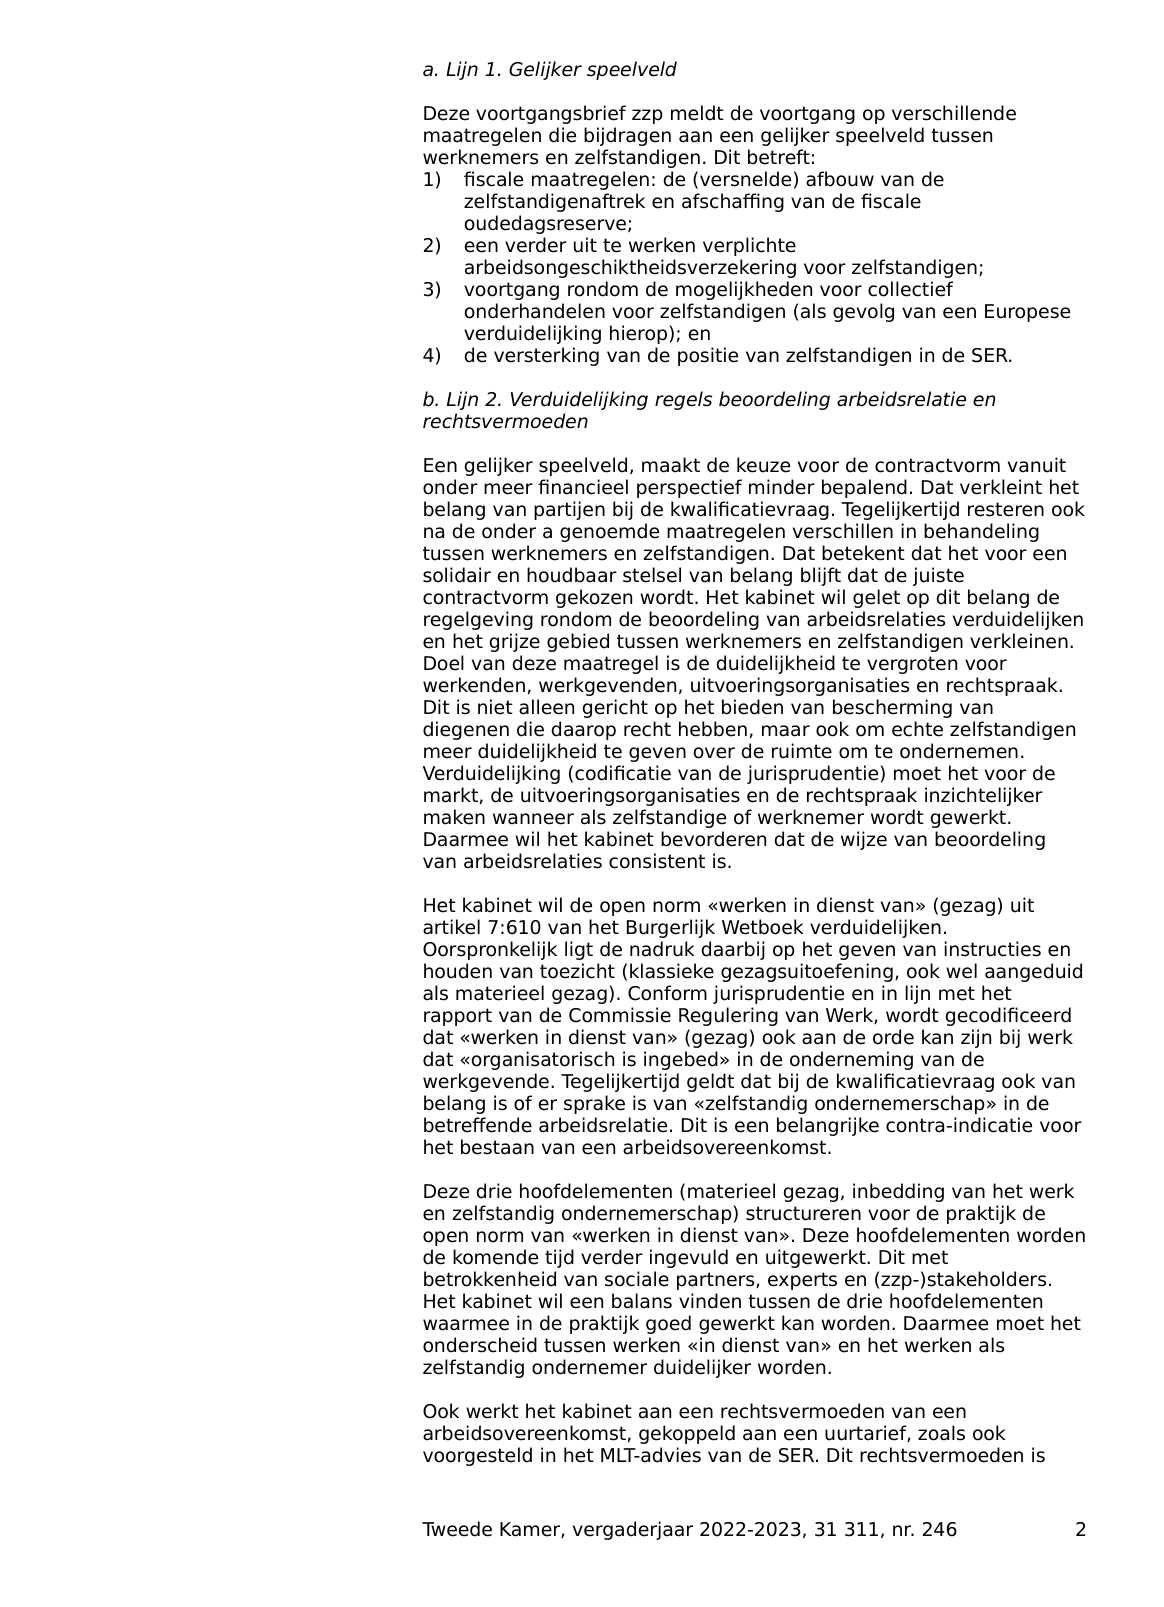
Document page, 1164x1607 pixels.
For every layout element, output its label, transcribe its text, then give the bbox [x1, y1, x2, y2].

text Deze voortgangsbrief zzp meldt de voortgang op verschillende maatregelen die bijdragen aan een gelijker speelveld tussen werknemers en zelfstandigen. Dit betreft: [422, 103, 1087, 169]
subtitle b. Lijn 2. Verduidelijking regels beoordeling arbeidsrelatie en rechtsvermoeden [422, 389, 1087, 433]
text 1) fiscale maatregelen: de (versnelde) afbouw van de zelfstandigenaftrek en afschaffing van de fiscale oudedagsreserve; [422, 169, 1087, 235]
text Een gelijker speelveld, maakt de keuze voor de contractvorm vanuit onder meer financieel perspectief minder bepalend. Dat verkleint het belang van partijen bij de kwalificatievraag. Tegelijkertijd resteren ook na de onder a genoemde maatregelen verschillen in behandeling tussen werknemers en zelfstandigen. Dat betekent dat het voor een solidair en houdbaar stelsel van belang blijft dat de juiste contractvorm gekozen wordt. Het kabinet wil gelet op dit belang de regelgeving rondom de beoordeling van arbeidsrelaties verduidelijken en het grijze gebied tussen werknemers en zelfstandigen verkleinen. Doel van deze maatregel is de duidelijkheid te vergroten voor werkenden, werkgevenden, uitvoeringsorganisaties en rechtspraak. Dit is niet alleen gericht op het bieden van bescherming van diegenen die daarop recht hebben, maar ook om echte zelfstandigen meer duidelijkheid te geven over de ruimte om te ondernemen. Verduidelijking (codificatie van de jurisprudentie) moet het voor de markt, de uitvoeringsorganisaties en de rechtspraak inzichtelijker maken wanneer als zelfstandige of werknemer wordt gewerkt. Daarmee wil het kabinet bevorderen dat de wijze van beoordeling van arbeidsrelaties consistent is. [422, 455, 1087, 873]
text 2) een verder uit te werken verplichte arbeidsongeschiktheidsverzekering voor zelfstandigen; [422, 235, 1087, 279]
text Deze drie hoofdelementen (materieel gezag, inbedding van het werk en zelfstandig ondernemerschap) structureren voor de praktijk de open norm van «werken in dienst van». Deze hoofdelementen worden de komende tijd verder ingevuld en uitgewerkt. Dit met betrokkenheid van sociale partners, experts en (zzp-)stakeholders. Het kabinet wil een balans vinden tussen de drie hoofdelementen waarmee in de praktijk goed gewerkt kan worden. Daarmee moet het onderscheid tussen werken «in dienst van» en het werken als zelfstandig ondernemer duidelijker worden. [422, 1181, 1087, 1379]
text 4) de versterking van de positie van zelfstandigen in de SER. [422, 345, 1087, 367]
subtitle a. Lijn 1. Gelijker speelveld [422, 59, 1087, 81]
text 3) voortgang rondom de mogelijkheden voor collectief onderhandelen voor zelfstandigen (als gevolg van een Europese verduidelijking hierop); en [422, 279, 1087, 345]
text Ook werkt het kabinet aan een rechtsvermoeden van een arbeidsovereenkomst, gekoppeld aan een uurtarief, zoals ook voorgesteld in het MLT-advies van de SER. Dit rechtsvermoeden is [422, 1401, 1087, 1467]
text Het kabinet wil de open norm «werken in dienst van» (gezag) uit artikel 7:610 van het Burgerlijk Wetboek verduidelijken. Oorspronkelijk ligt de nadruk daarbij op het geven van instructies en houden van toezicht (klassieke gezagsuitoefening, ook wel aangeduid als materieel gezag). Conform jurisprudentie en in lijn met het rapport van de Commissie Regulering van Werk, wordt gecodificeerd dat «werken in dienst van» (gezag) ook aan de orde kan zijn bij werk dat «organisatorisch is ingebed» in de onderneming van de werkgevende. Tegelijkertijd geldt dat bij de kwalificatievraag ook van belang is of er sprake is van «zelfstandig ondernemerschap» in de betreffende arbeidsrelatie. Dit is een belangrijke contra-indicatie voor het bestaan van een arbeidsovereenkomst. [422, 895, 1087, 1159]
